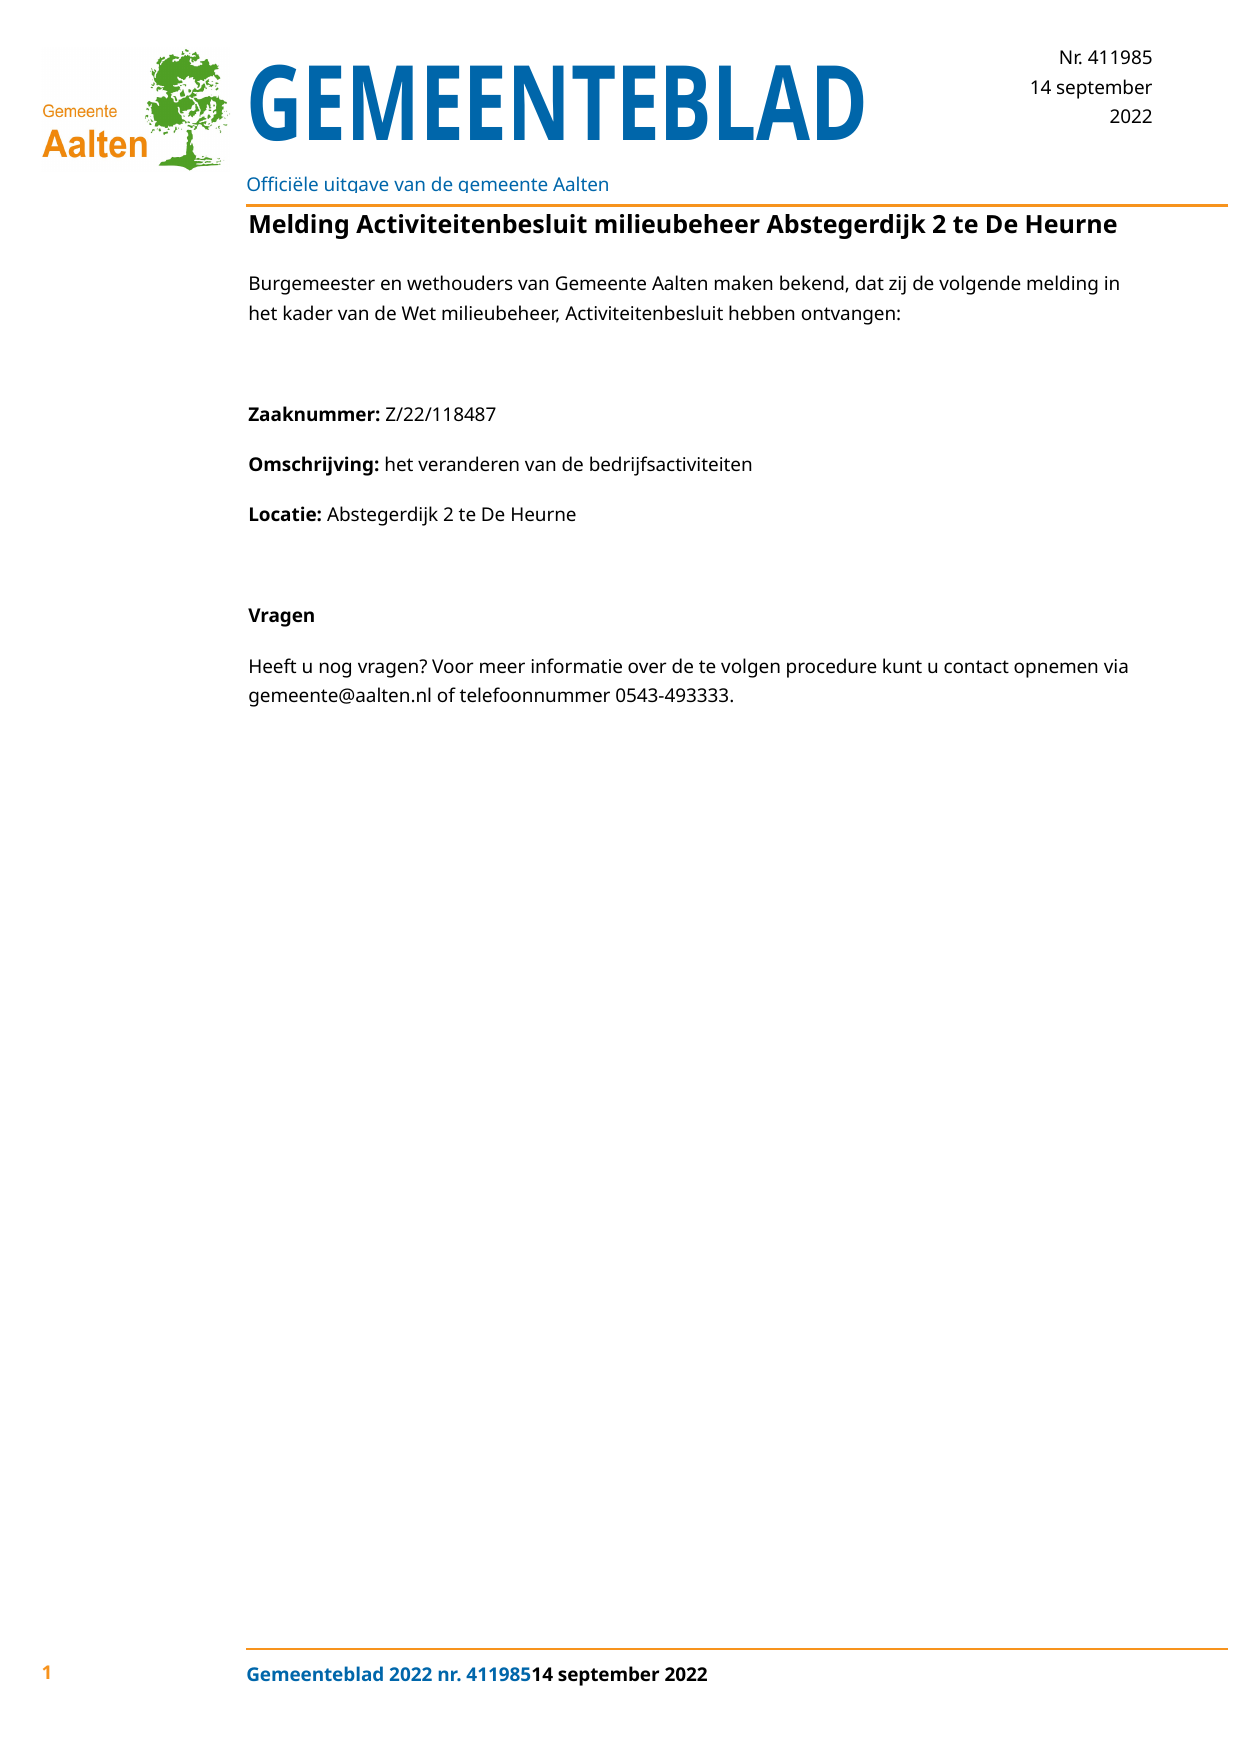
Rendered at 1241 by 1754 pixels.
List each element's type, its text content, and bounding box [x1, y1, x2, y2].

text Burgemeester en wethouders van Gemeente Aalten maken bekend, dat zij de volgende melding in het kader van de Wet milieubeheer, Activiteitenbesluit hebben ontvangen: [248, 270, 1152, 326]
text Heeft u nog vragen? Voor meer informatie over de te volgen procedure kunt u contact opnemen via gemeente@aalten.nl of telefoonnummer 0543-493333. [248, 653, 1152, 708]
text Locatie: Abstegerdijk 2 te De Heurne [248, 502, 1152, 527]
text Zaaknummer: Z/22/118487 [248, 401, 1152, 426]
text Omschrijving: het veranderen van de bedrijfsactiviteiten [248, 451, 1152, 477]
picture [41, 47, 231, 172]
text Melding Activiteitenbesluit milieubeheer Abstegerdijk 2 te De Heurne [248, 207, 1152, 241]
text Vragen [248, 602, 1152, 628]
